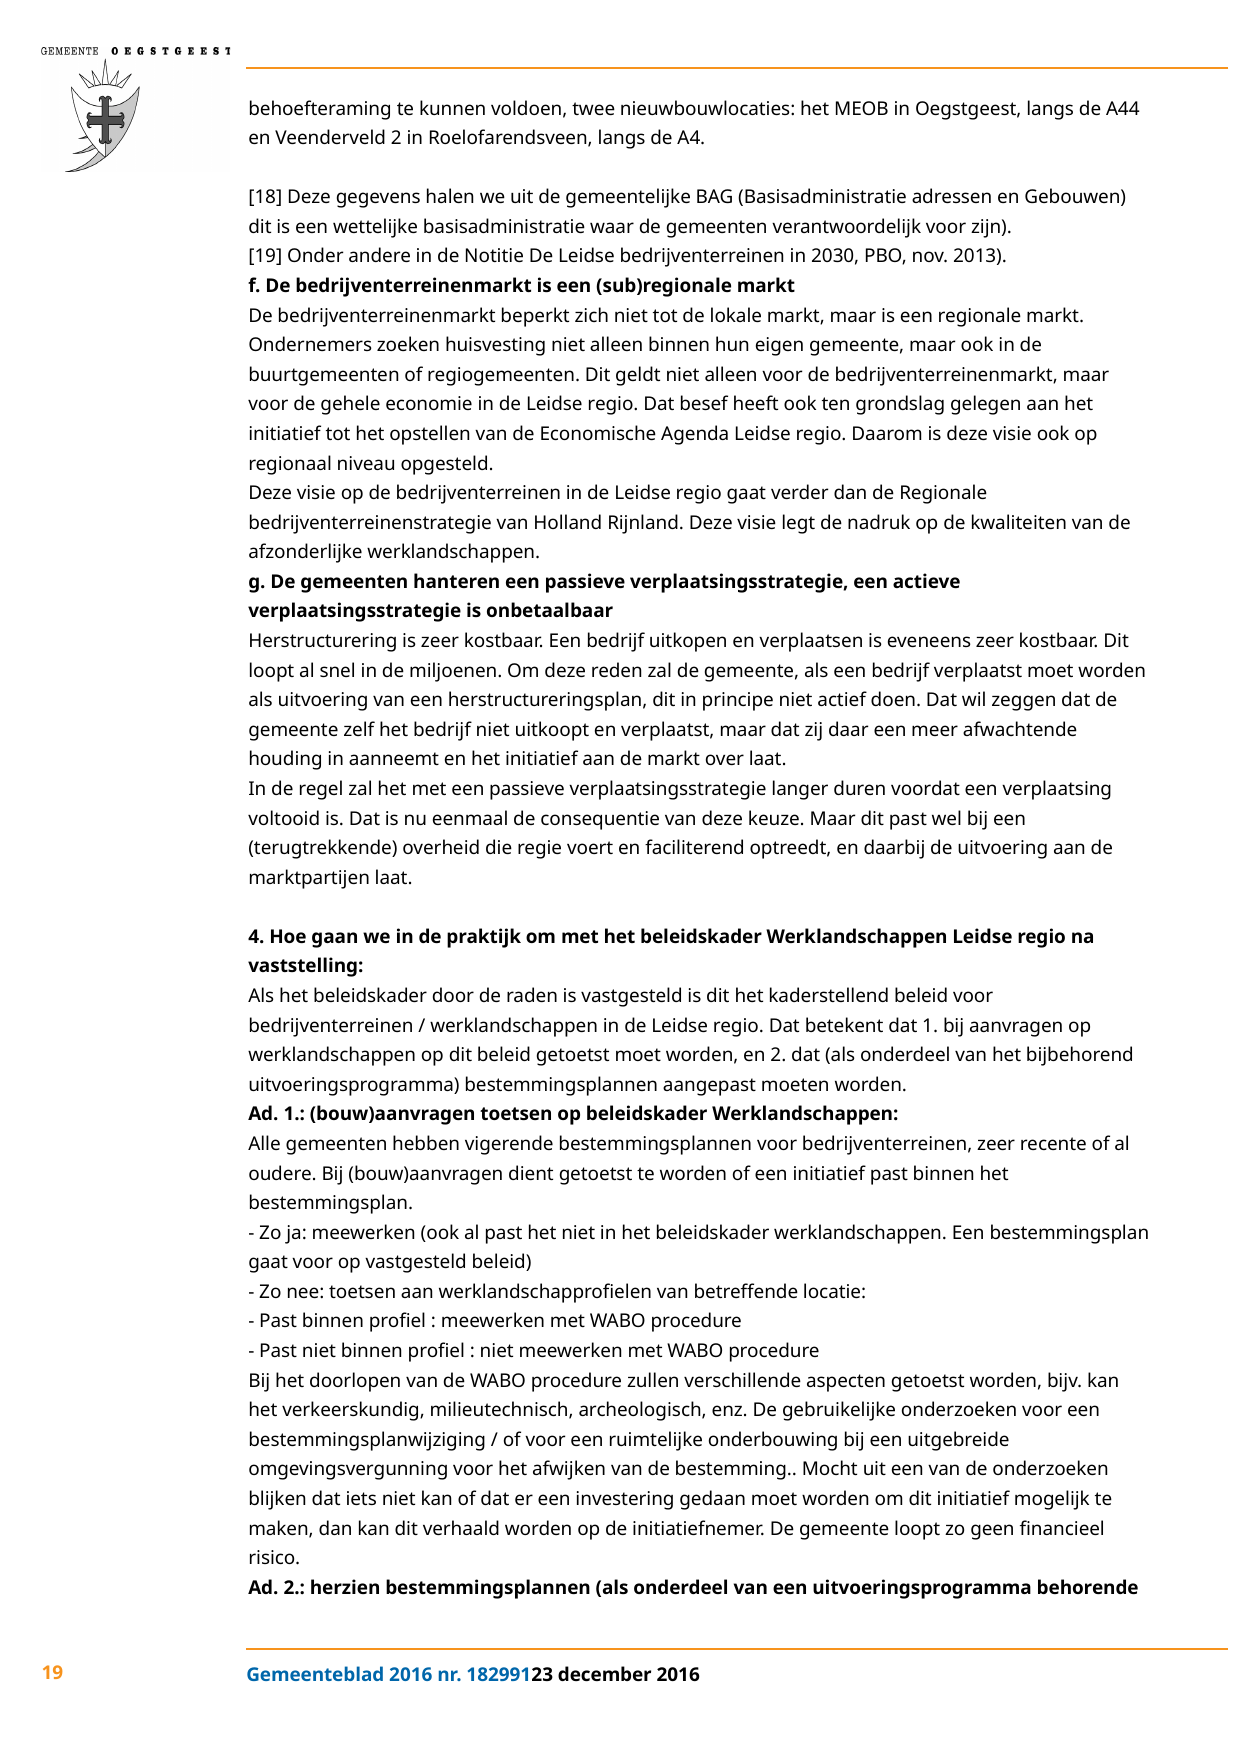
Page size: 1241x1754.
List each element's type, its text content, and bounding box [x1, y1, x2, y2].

text De bedrijventerreinenmarkt beperkt zich niet tot de lokale markt, maar is een regionale markt. Ondernemers zoeken huisvesting niet alleen binnen hun eigen gemeente, maar ook in de buurtgemeenten of regiogemeenten. Dit geldt niet alleen voor de bedrijventerreinenmarkt, maar voor de gehele economie in de Leidse regio. Dat besef heeft ook ten grondslag gelegen aan het initiatief tot het opstellen van de Economische Agenda Leidse regio. Daarom is deze visie ook op regionaal niveau opgesteld. [248, 302, 1152, 476]
picture [41, 47, 231, 172]
text - Past niet binnen profiel : niet meewerken met WABO procedure [248, 1337, 1152, 1363]
text behoefteraming te kunnen voldoen, twee nieuwbouwlocaties: het MEOB in Oegstgeest, langs de A44 en Veenderveld 2 in Roelofarendsveen, langs de A4. [248, 95, 1152, 150]
text - Past binnen profiel : meewerken met WABO procedure [248, 1308, 1152, 1333]
text Herstructurering is zeer kostbaar. Een bedrijf uitkopen en verplaatsen is eveneens zeer kostbaar. Dit loopt al snel in de miljoenen. Om deze reden zal de gemeente, als een bedrijf verplaatst moet worden als uitvoering van een herstructureringsplan, dit in principe niet actief doen. Dat wil zeggen dat de gemeente zelf het bedrijf niet uitkoopt en verplaatst, maar dat zij daar een meer afwachtende houding in aanneemt en het initiatief aan de markt over laat. [248, 627, 1152, 771]
text - Zo nee: toetsen aan werklandschapprofielen van betreffende locatie: [248, 1278, 1152, 1304]
text Deze visie op de bedrijventerreinen in de Leidse regio gaat verder dan de Regionale bedrijventerreinenstrategie van Holland Rijnland. Deze visie legt de nadruk op de kwaliteiten van de afzonderlijke werklandschappen. [248, 479, 1152, 564]
text f. De bedrijventerreinenmarkt is een (sub)regionale markt [248, 272, 1152, 298]
text Ad. 1.: (bouw)aanvragen toetsen op beleidskader Werklandschappen: [248, 1101, 1152, 1126]
text 4. Hoe gaan we in de praktijk om met het beleidskader Werklandschappen Leidse regio na vaststelling: [248, 923, 1152, 978]
text Als het beleidskader door de raden is vastgesteld is dit het kaderstellend beleid voor bedrijventerreinen / werklandschappen in de Leidse regio. Dat betekent dat 1. bij aanvragen op werklandschappen op dit beleid getoetst moet worden, en 2. dat (als onderdeel van het bijbehorend uitvoeringsprogramma) bestemmingsplannen aangepast moeten worden. [248, 982, 1152, 1097]
text - Zo ja: meewerken (ook al past het niet in het beleidskader werklandschappen. Een bestemmingsplan gaat voor op vastgesteld beleid) [248, 1219, 1152, 1274]
text Alle gemeenten hebben vigerende bestemmingsplannen voor bedrijventerreinen, zeer recente of al oudere. Bij (bouw)aanvragen dient getoetst te worden of een initiatief past binnen het bestemmingsplan. [248, 1130, 1152, 1215]
text [19] Onder andere in de Notitie De Leidse bedrijventerreinen in 2030, PBO, nov. 2013). [248, 243, 1152, 268]
text g. De gemeenten hanteren een passieve verplaatsingsstrategie, een actieve verplaatsingsstrategie is onbetaalbaar [248, 568, 1152, 623]
text In de regel zal het met een passieve verplaatsingsstrategie langer duren voordat een verplaatsing voltooid is. Dat is nu eenmaal de consequentie van deze keuze. Maar dit past wel bij een (terugtrekkende) overheid die regie voert en faciliterend optreedt, en daarbij de uitvoering aan de marktpartijen laat. [248, 775, 1152, 890]
text Ad. 2.: herzien bestemmingsplannen (als onderdeel van een uitvoeringsprogramma behorende [248, 1574, 1152, 1600]
text Bij het doorlopen van de WABO procedure zullen verschillende aspecten getoetst worden, bijv. kan het verkeerskundig, milieutechnisch, archeologisch, enz. De gebruikelijke onderzoeken voor een bestemmingsplanwijziging / of voor een ruimtelijke onderbouwing bij een uitgebreide omgevingsvergunning voor het afwijken van de bestemming.. Mocht uit een van de onderzoeken blijken dat iets niet kan of dat er een investering gedaan moet worden om dit initiatief mogelijk te maken, dan kan dit verhaald worden op de initiatiefnemer. De gemeente loopt zo geen financieel risico. [248, 1367, 1152, 1570]
text [18] Deze gegevens halen we uit de gemeentelijke BAG (Basisadministratie adressen en Gebouwen) dit is een wettelijke basisadministratie waar de gemeenten verantwoordelijk voor zijn). [248, 183, 1152, 239]
